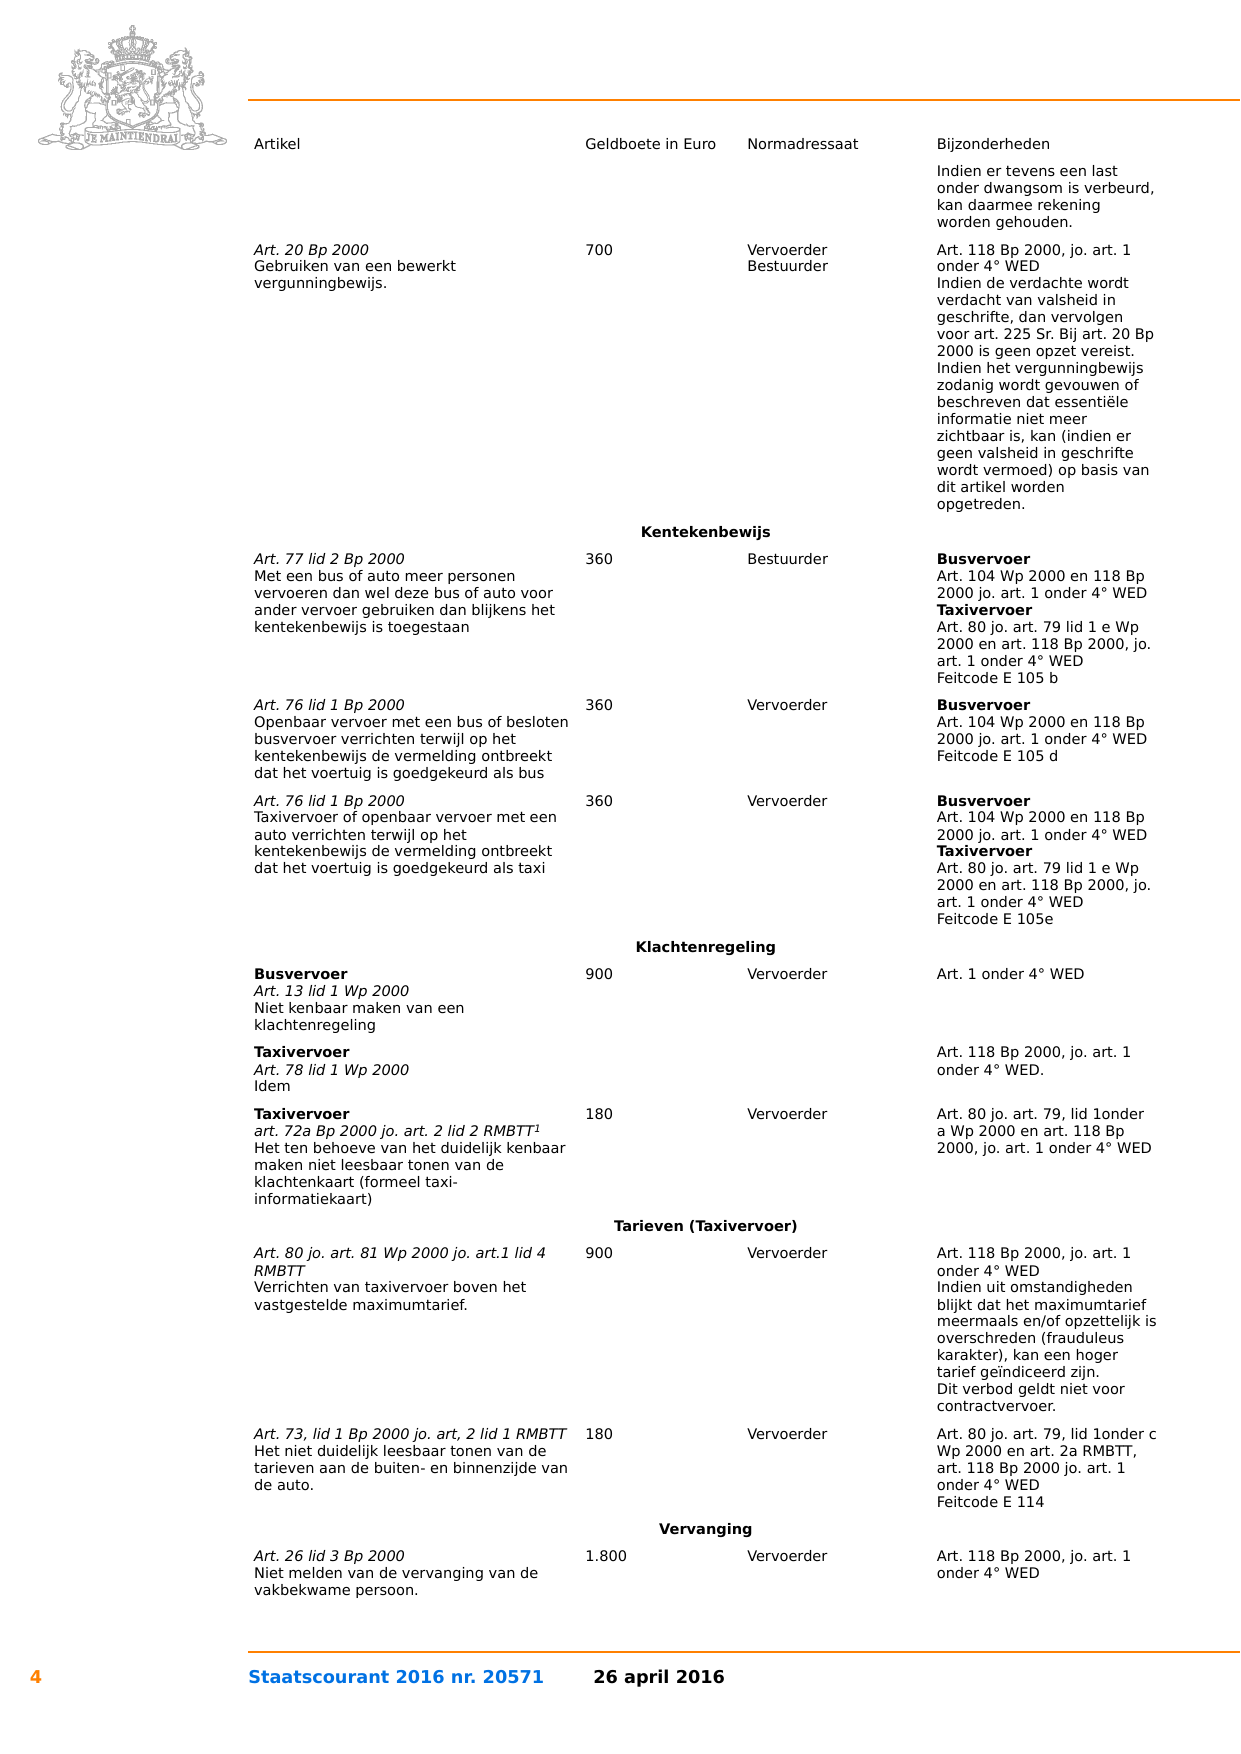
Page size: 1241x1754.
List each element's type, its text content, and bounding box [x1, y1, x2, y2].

table_cell 700 [580, 237, 741, 518]
table_cell Art. 118 Bp 2000, jo. art. 1 onder 4° WED Indien de verdachte wordt verdacht van valsheid in geschrifte, dan vervolgen voor art. 225 Sr. Bij art. 20 Bp 2000 is geen opzet vereist. Indien het vergunningbewijs zodanig wordt gevouwen of beschreven dat essentiële informatie niet meer zichtbaar is, kan (indien er geen valsheid in geschrifte wordt vermoed) op basis van dit artikel worden opgetreden. [931, 237, 1163, 518]
table_cell [249, 158, 579, 236]
table_cell Vervanging [249, 1516, 1163, 1543]
table_cell 360 [580, 546, 741, 691]
table_cell Taxivervoer Art. 78 lid 1 Wp 2000 Idem [249, 1040, 579, 1100]
table_cell Art. 80 jo. art. 79, lid 1onder c Wp 2000 en art. 2a RMBTT, art. 118 Bp 2000 jo. art. 1 onder 4° WED Feitcode E 114 [931, 1421, 1163, 1515]
table_header Artikel [249, 131, 579, 157]
table_cell Indien er tevens een last onder dwangsom is verbeurd, kan daarmee rekening worden gehouden. [931, 158, 1163, 236]
table_cell 1.800 [580, 1544, 741, 1604]
table_cell Tarieven (Taxivervoer) [249, 1213, 1163, 1240]
table_cell Bestuurder [742, 546, 930, 691]
table_cell 180 [580, 1101, 741, 1212]
table_cell 180 [580, 1421, 741, 1515]
table_header Normadressaat [742, 131, 930, 157]
table_cell Vervoerder [742, 788, 930, 933]
table_cell 900 [580, 961, 741, 1100]
table_cell Busvervoer Art. 13 lid 1 Wp 2000 Niet kenbaar maken van een klachtenregeling [249, 961, 579, 1039]
table_cell 360 [580, 693, 741, 787]
table_cell Art. 76 lid 1 Bp 2000 Openbaar vervoer met een bus of besloten busvervoer verrichten terwijl op het kentekenbewijs de vermelding ontbreekt dat het voertuig is goedgekeurd als bus [249, 693, 579, 787]
table_cell Art. 80 jo. art. 81 Wp 2000 jo. art.1 lid 4 RMBTT Verrichten van taxivervoer boven het vastgestelde maximumtarief. [249, 1241, 579, 1420]
table_cell Art. 80 jo. art. 79, lid 1onder a Wp 2000 en art. 118 Bp 2000, jo. art. 1 onder 4° WED [931, 1101, 1163, 1212]
table_cell Busvervoer Art. 104 Wp 2000 en 118 Bp 2000 jo. art. 1 onder 4° WED Feitcode E 105 d [931, 693, 1163, 787]
table_header Geldboete in Euro [580, 131, 741, 157]
table_cell Art. 1 onder 4° WED [931, 961, 1163, 1039]
table_cell Art. 73, lid 1 Bp 2000 jo. art, 2 lid 1 RMBTT Het niet duidelijk leesbaar tonen van de tarieven aan de buiten- en binnenzijde van de auto. [249, 1421, 579, 1515]
table_cell Vervoerder [742, 693, 930, 787]
table_cell Vervoerder Bestuurder [742, 237, 930, 518]
table_cell Art. 118 Bp 2000, jo. art. 1 onder 4° WED [931, 1544, 1163, 1604]
table_cell Art. 26 lid 3 Bp 2000 Niet melden van de vervanging van de vakbekwame persoon. [249, 1544, 579, 1604]
table_cell Busvervoer Art. 104 Wp 2000 en 118 Bp 2000 jo. art. 1 onder 4° WED Taxivervoer Art. 80 jo. art. 79 lid 1 e Wp 2000 en art. 118 Bp 2000, jo. art. 1 onder 4° WED Feitcode E 105 b [931, 546, 1163, 691]
table_cell [742, 158, 930, 236]
table_cell [580, 158, 741, 236]
table_cell Vervoerder [742, 1101, 930, 1212]
table_cell 360 [580, 788, 741, 933]
table_cell Taxivervoer art. 72a Bp 2000 jo. art. 2 lid 2 RMBTT1 Het ten behoeve van het duidelijk kenbaar maken niet leesbaar tonen van de klachtenkaart (formeel taxi-informatiekaart) [249, 1101, 579, 1212]
table_cell Vervoerder [742, 961, 930, 1100]
table_cell Klachtenregeling [249, 934, 1163, 960]
table_cell Vervoerder [742, 1241, 930, 1420]
table_cell Art. 20 Bp 2000 Gebruiken van een bewerkt vergunningbewijs. [249, 237, 579, 518]
table_cell Art. 118 Bp 2000, jo. art. 1 onder 4° WED. [931, 1040, 1163, 1100]
picture [38, 25, 227, 150]
table_cell Art. 77 lid 2 Bp 2000 Met een bus of auto meer personen vervoeren dan wel deze bus of auto voor ander vervoer gebruiken dan blijkens het kentekenbewijs is toegestaan [249, 546, 579, 691]
table_cell Vervoerder [742, 1544, 930, 1604]
table_cell Vervoerder [742, 1421, 930, 1515]
table_header Bijzonderheden [931, 131, 1163, 157]
table_cell Art. 118 Bp 2000, jo. art. 1 onder 4° WED Indien uit omstandigheden blijkt dat het maximumtarief meermaals en/of opzettelijk is overschreden (frauduleus karakter), kan een hoger tarief geïndiceerd zijn. Dit verbod geldt niet voor contractvervoer. [931, 1241, 1163, 1420]
table_cell Busvervoer Art. 104 Wp 2000 en 118 Bp 2000 jo. art. 1 onder 4° WED Taxivervoer Art. 80 jo. art. 79 lid 1 e Wp 2000 en art. 118 Bp 2000, jo. art. 1 onder 4° WED Feitcode E 105e [931, 788, 1163, 933]
table_cell 900 [580, 1241, 741, 1420]
table_cell Art. 76 lid 1 Bp 2000 Taxivervoer of openbaar vervoer met een auto verrichten terwijl op het kentekenbewijs de vermelding ontbreekt dat het voertuig is goedgekeurd als taxi [249, 788, 579, 933]
table_cell Kentekenbewijs [249, 519, 1163, 545]
